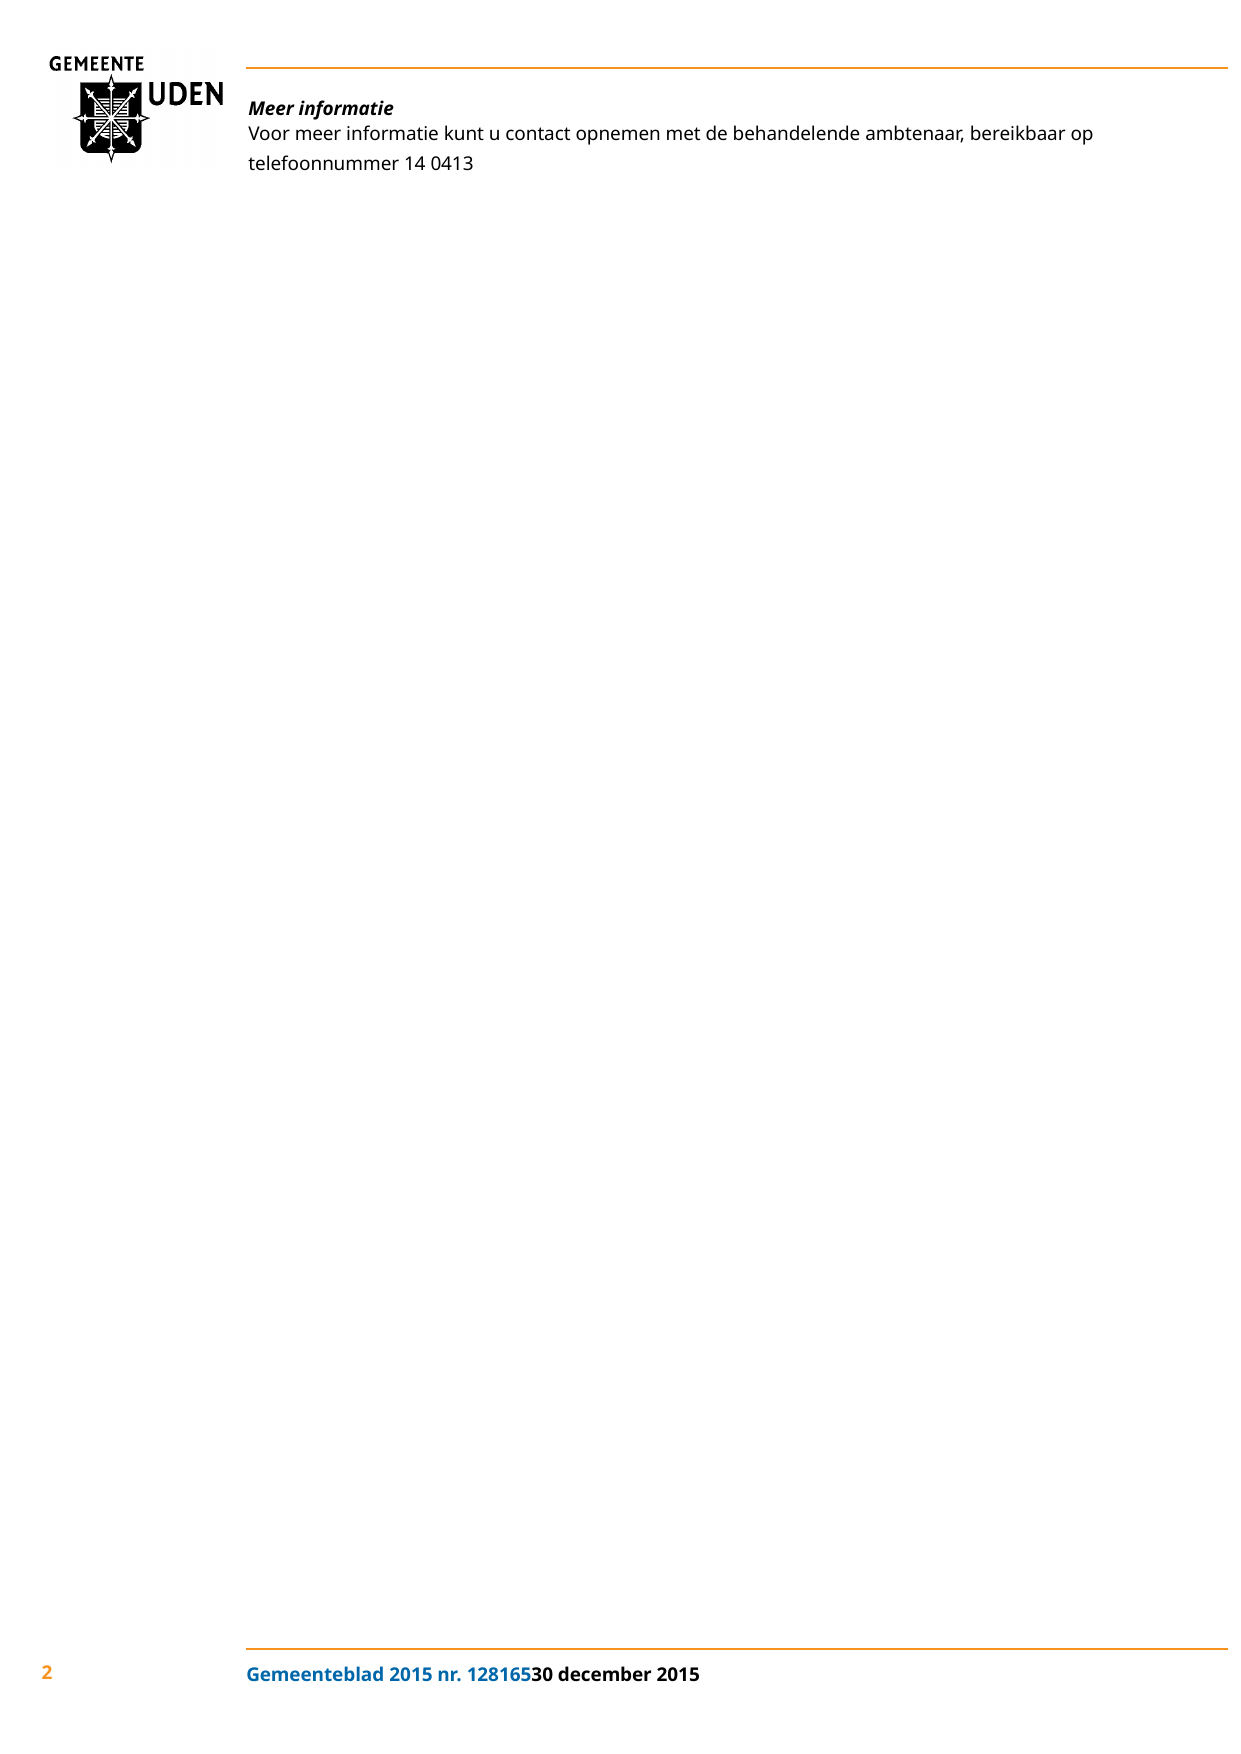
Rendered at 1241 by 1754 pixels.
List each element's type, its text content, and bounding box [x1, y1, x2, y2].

text Voor meer informatie kunt u contact opnemen met de behandelende ambtenaar, bereikbaar op telefoonnummer 14 0413 [248, 121, 1152, 176]
picture [41, 47, 231, 172]
text Meer informatie [248, 95, 1152, 121]
